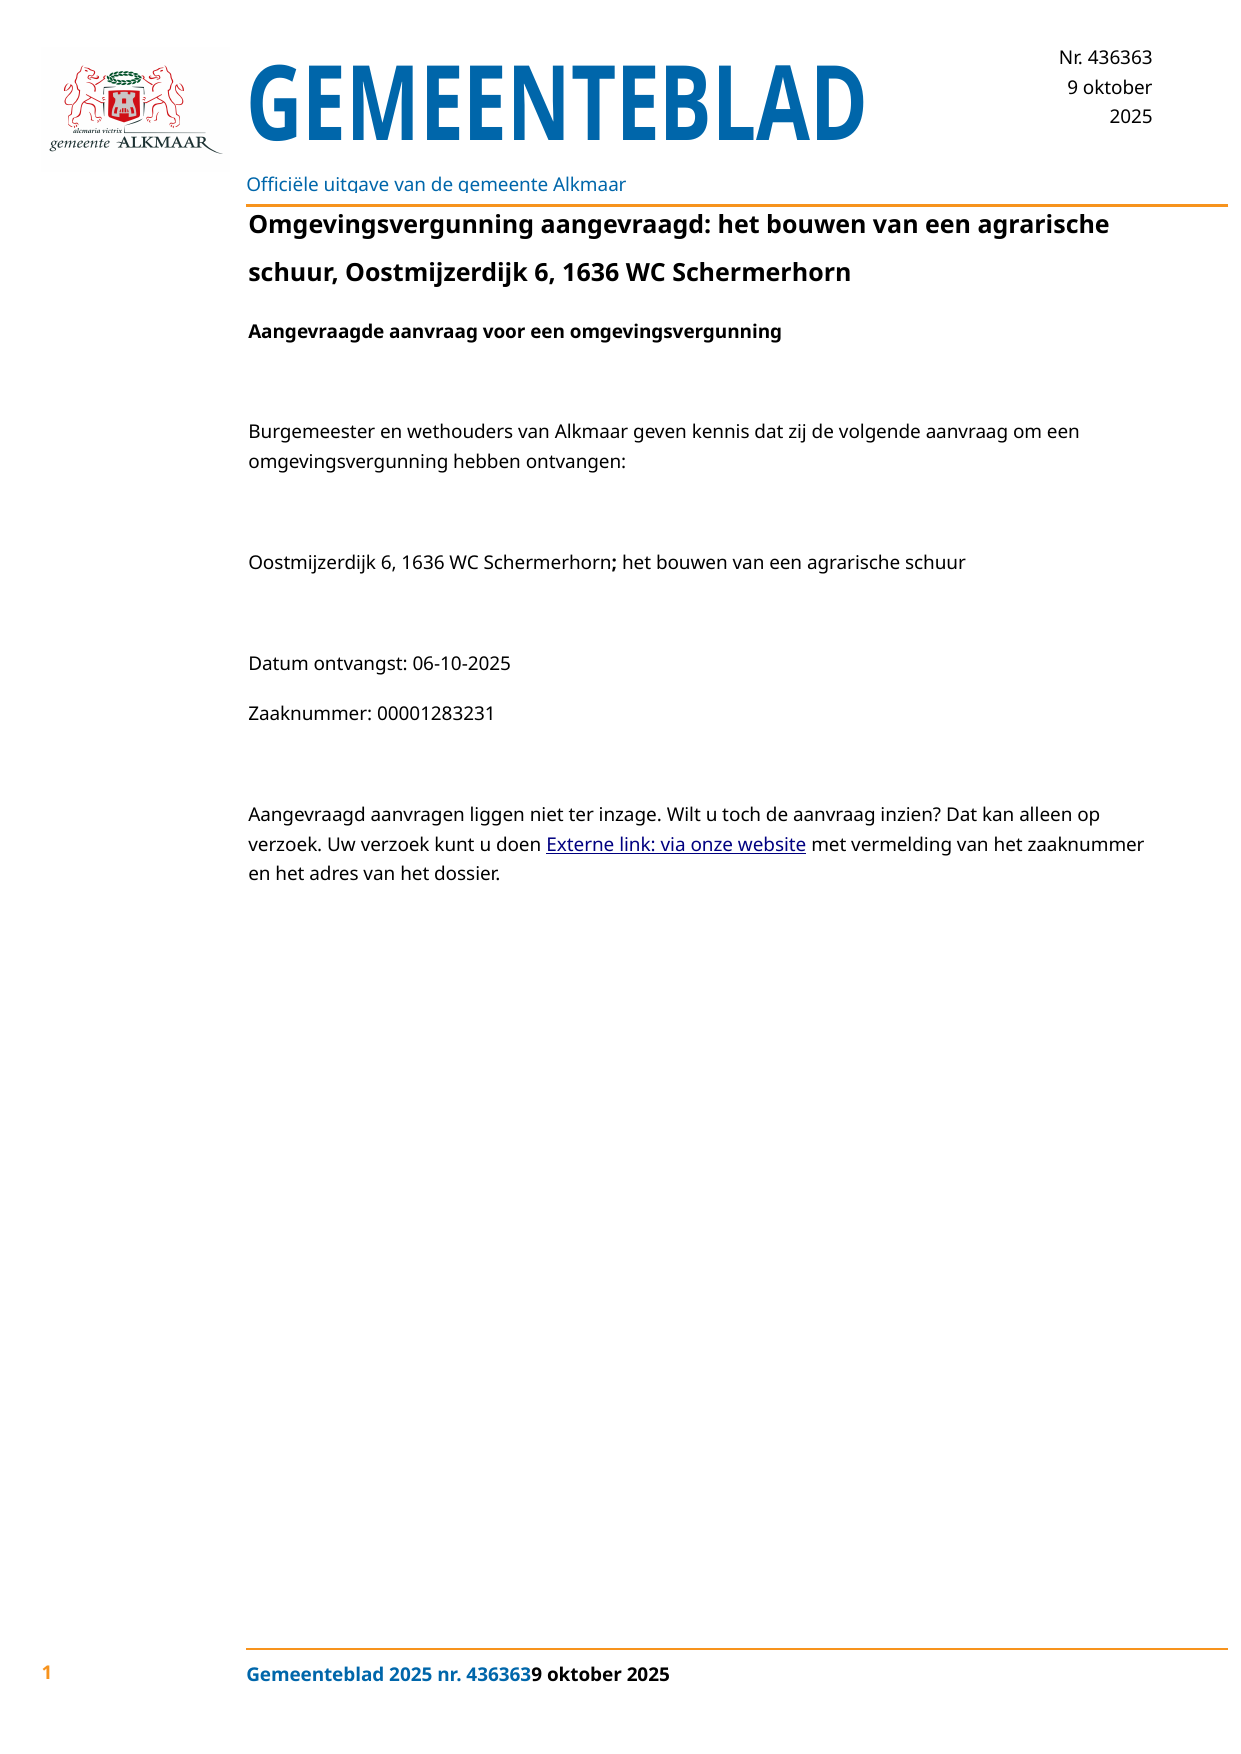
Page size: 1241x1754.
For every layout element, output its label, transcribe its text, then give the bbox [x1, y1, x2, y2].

picture [41, 47, 231, 172]
text Burgemeester en wethouders van Alkmaar geven kennis dat zij de volgende aanvraag om een omgevingsvergunning hebben ontvangen: [248, 419, 1152, 474]
text Aangevraagde aanvraag voor een omgevingsvergunning [248, 318, 1152, 344]
text Omgevingsvergunning aangevraagd: het bouwen van een agrarische schuur, Oostmijzerdijk 6, 1636 WC Schermerhorn [248, 207, 1152, 288]
text Zaaknummer: 00001283231 [248, 700, 1152, 726]
text Aangevraagd aanvragen liggen niet ter inzage. Wilt u toch de aanvraag inzien? Dat kan alleen op verzoek. Uw verzoek kunt u doen Externe link: via onze website met vermelding van het zaaknummer en het adres van het dossier. [248, 801, 1152, 886]
text Oostmijzerdijk 6, 1636 WC Schermerhorn; het bouwen van een agrarische schuur [248, 549, 1152, 575]
text Datum ontvangst: 06-10-2025 [248, 650, 1152, 676]
